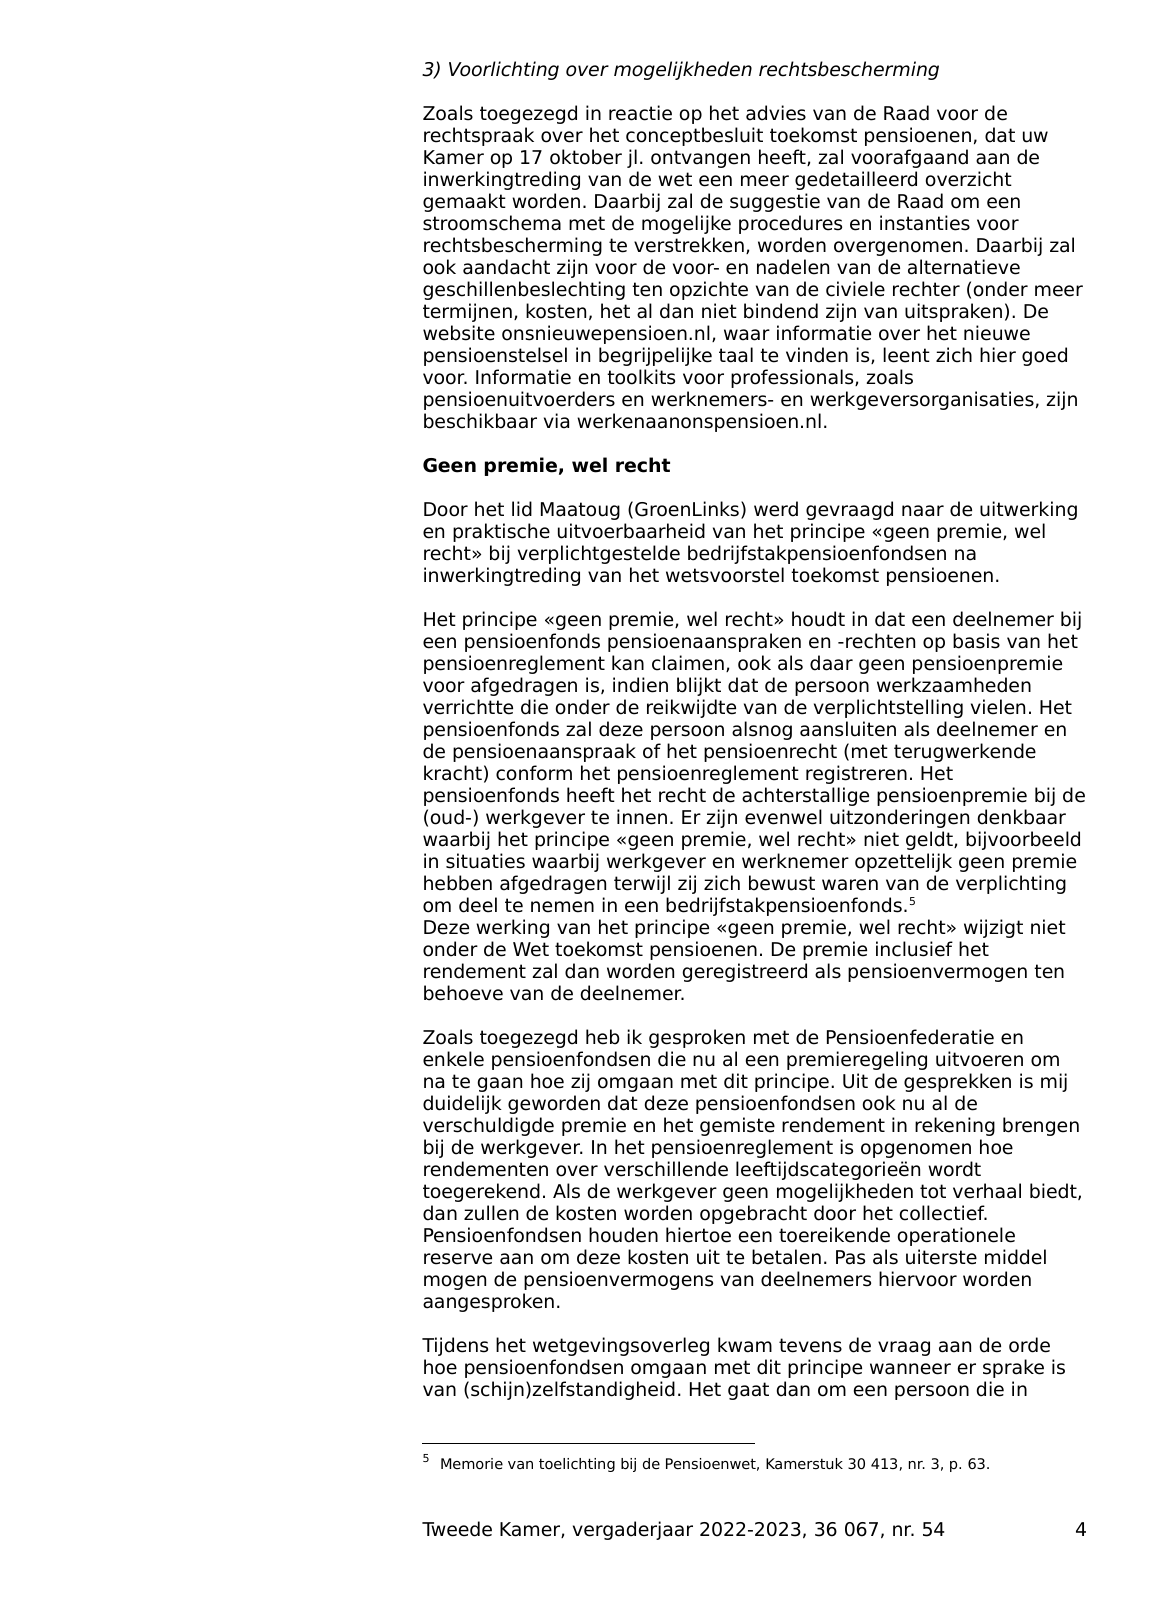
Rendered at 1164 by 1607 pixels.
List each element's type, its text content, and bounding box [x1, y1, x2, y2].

text Zoals toegezegd heb ik gesproken met de Pensioenfederatie en enkele pensioenfondsen die nu al een premieregeling uitvoeren om na te gaan hoe zij omgaan met dit principe. Uit de gesprekken is mij duidelijk geworden dat deze pensioenfondsen ook nu al de verschuldigde premie en het gemiste rendement in rekening brengen bij de werkgever. In het pensioenreglement is opgenomen hoe rendementen over verschillende leeftijdscategorieën wordt toegerekend. Als de werkgever geen mogelijkheden tot verhaal biedt, dan zullen de kosten worden opgebracht door het collectief. Pensioenfondsen houden hiertoe een toereikende operationele reserve aan om deze kosten uit te betalen. Pas als uiterste middel mogen de pensioenvermogens van deelnemers hiervoor worden aangesproken. [422, 1027, 1087, 1313]
text Tijdens het wetgevingsoverleg kwam tevens de vraag aan de orde hoe pensioenfondsen omgaan met dit principe wanneer er sprake is van (schijn)zelfstandigheid. Het gaat dan om een persoon die in [422, 1335, 1087, 1401]
subtitle 3) Voorlichting over mogelijkheden rechtsbescherming [422, 59, 1087, 81]
text Memorie van toelichting bij de Pensioenwet, Kamerstuk 30 413, nr. 3, p. 63. [422, 1452, 1087, 1474]
text Deze werking van het principe «geen premie, wel recht» wijzigt niet onder de Wet toekomst pensioenen. De premie inclusief het rendement zal dan worden geregistreerd als pensioenvermogen ten behoeve van de deelnemer. [422, 917, 1087, 1005]
text Door het lid Maatoug (GroenLinks) werd gevraagd naar de uitwerking en praktische uitvoerbaarheid van het principe «geen premie, wel recht» bij verplichtgestelde bedrijfstakpensioenfondsen na inwerkingtreding van het wetsvoorstel toekomst pensioenen. [422, 499, 1087, 587]
subtitle Geen premie, wel recht [422, 455, 1087, 477]
text Het principe «geen premie, wel recht» houdt in dat een deelnemer bij een pensioenfonds pensioenaanspraken en -rechten op basis van het pensioenreglement kan claimen, ook als daar geen pensioenpremie voor afgedragen is, indien blijkt dat de persoon werkzaamheden verrichtte die onder de reikwijdte van de verplichtstelling vielen. Het pensioenfonds zal deze persoon alsnog aansluiten als deelnemer en de pensioenaanspraak of het pensioenrecht (met terugwerkende kracht) conform het pensioenreglement registreren. Het pensioenfonds heeft het recht de achterstallige pensioenpremie bij de (oud-) werkgever te innen. Er zijn evenwel uitzonderingen denkbaar waarbij het principe «geen premie, wel recht» niet geldt, bijvoorbeeld in situaties waarbij werkgever en werknemer opzettelijk geen premie hebben afgedragen terwijl zij zich bewust waren van de verplichting om deel te nemen in een bedrijfstakpensioenfonds. [422, 609, 1087, 917]
text Zoals toegezegd in reactie op het advies van de Raad voor de rechtspraak over het conceptbesluit toekomst pensioenen, dat uw Kamer op 17 oktober jl. ontvangen heeft, zal voorafgaand aan de inwerkingtreding van de wet een meer gedetailleerd overzicht gemaakt worden. Daarbij zal de suggestie van de Raad om een stroomschema met de mogelijke procedures en instanties voor rechtsbescherming te verstrekken, worden overgenomen. Daarbij zal ook aandacht zijn voor de voor- en nadelen van de alternatieve geschillenbeslechting ten opzichte van de civiele rechter (onder meer termijnen, kosten, het al dan niet bindend zijn van uitspraken). De website onsnieuwepensioen.nl, waar informatie over het nieuwe pensioenstelsel in begrijpelijke taal te vinden is, leent zich hier goed voor. Informatie en toolkits voor professionals, zoals pensioenuitvoerders en werknemers- en werkgeversorganisaties, zijn beschikbaar via werkenaanonspensioen.nl. [422, 103, 1087, 433]
